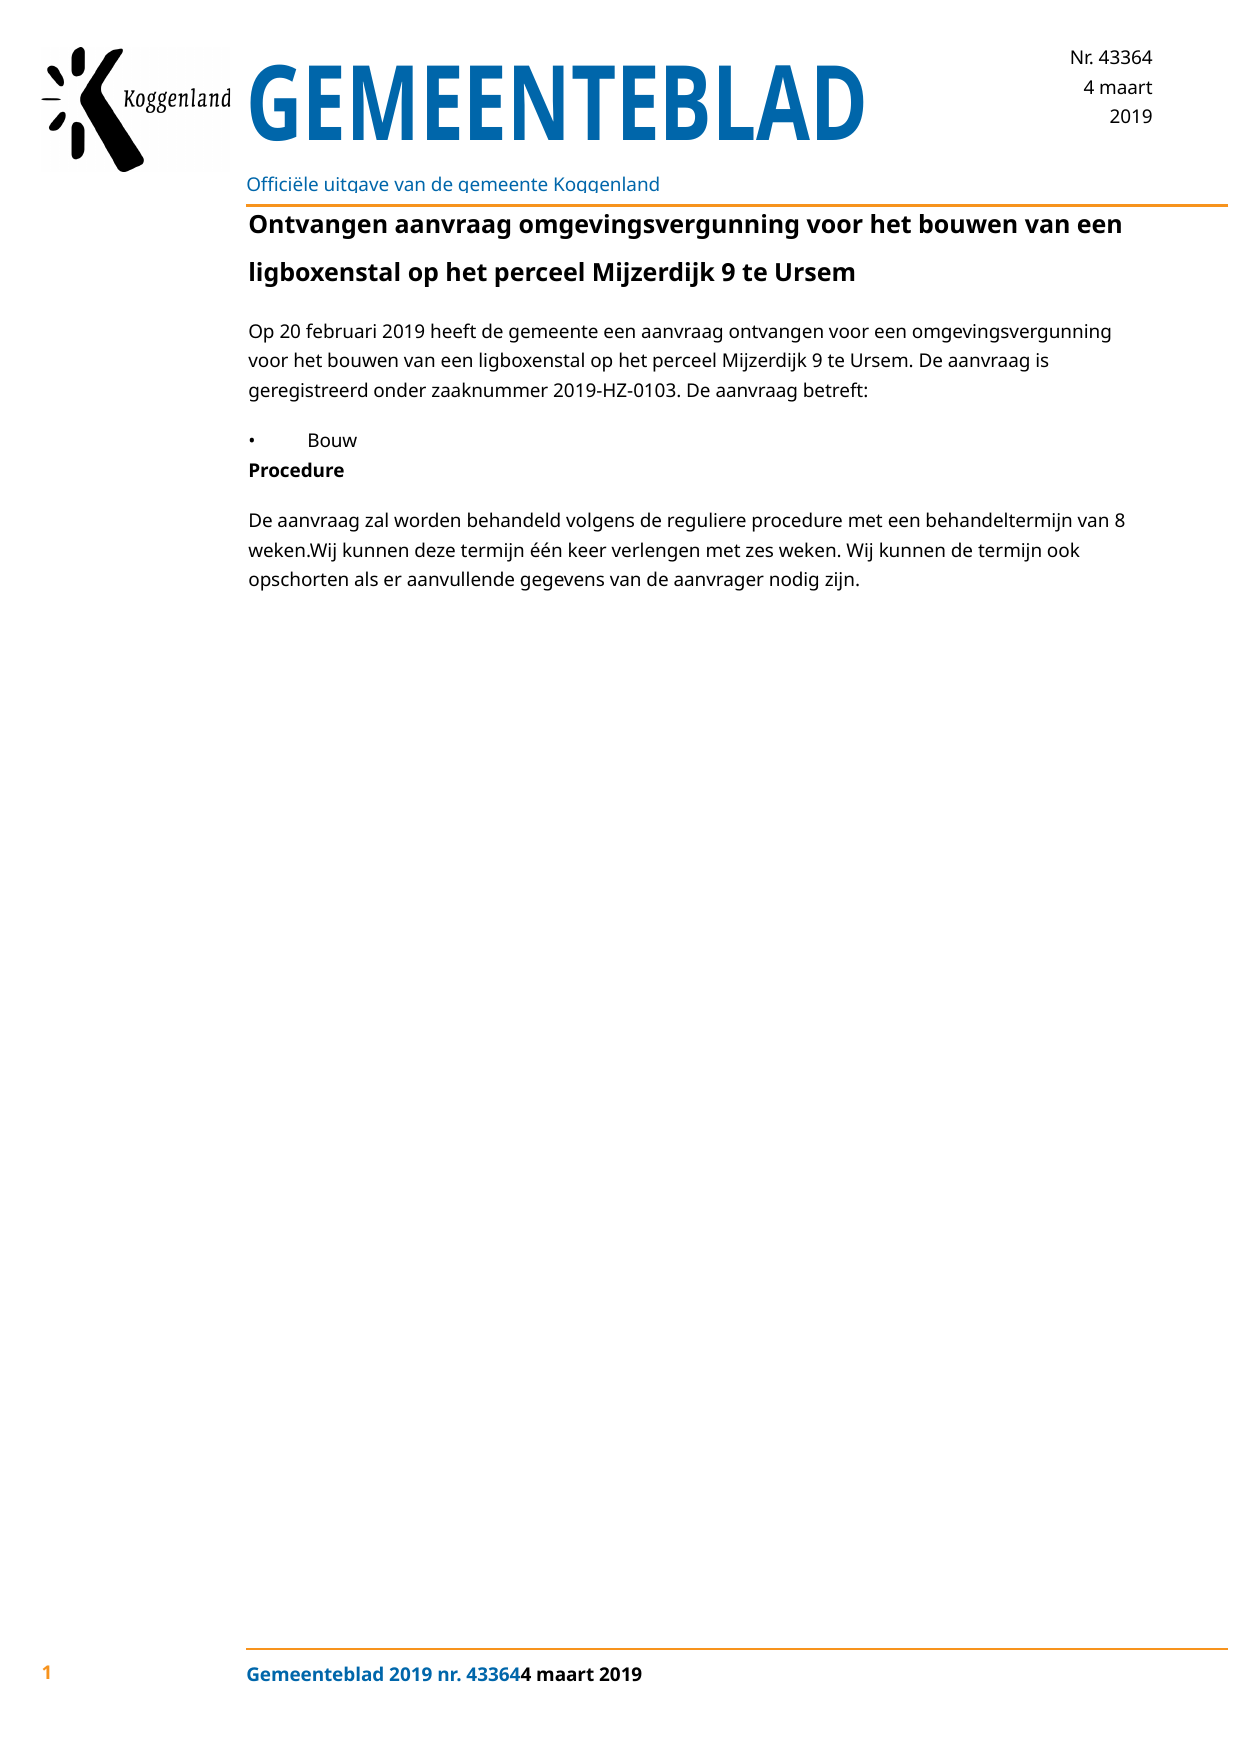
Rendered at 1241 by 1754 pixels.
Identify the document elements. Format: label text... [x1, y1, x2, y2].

text De aanvraag zal worden behandeld volgens de reguliere procedure met een behandeltermijn van 8 weken.Wij kunnen deze termijn één keer verlengen met zes weken. Wij kunnen de termijn ook opschorten als er aanvullende gegevens van de aanvrager nodig zijn. [248, 507, 1152, 592]
text Ontvangen aanvraag omgevingsvergunning voor het bouwen van een ligboxenstal op het perceel Mijzerdijk 9 te Ursem [248, 207, 1152, 288]
text Procedure [248, 457, 1152, 483]
picture [41, 47, 231, 172]
list Bouw [248, 427, 1152, 453]
text Op 20 februari 2019 heeft de gemeente een aanvraag ontvangen voor een omgevingsvergunning voor het bouwen van een ligboxenstal op het perceel Mijzerdijk 9 te Ursem. De aanvraag is geregistreerd onder zaaknummer 2019-HZ-0103. De aanvraag betreft: [248, 318, 1152, 403]
